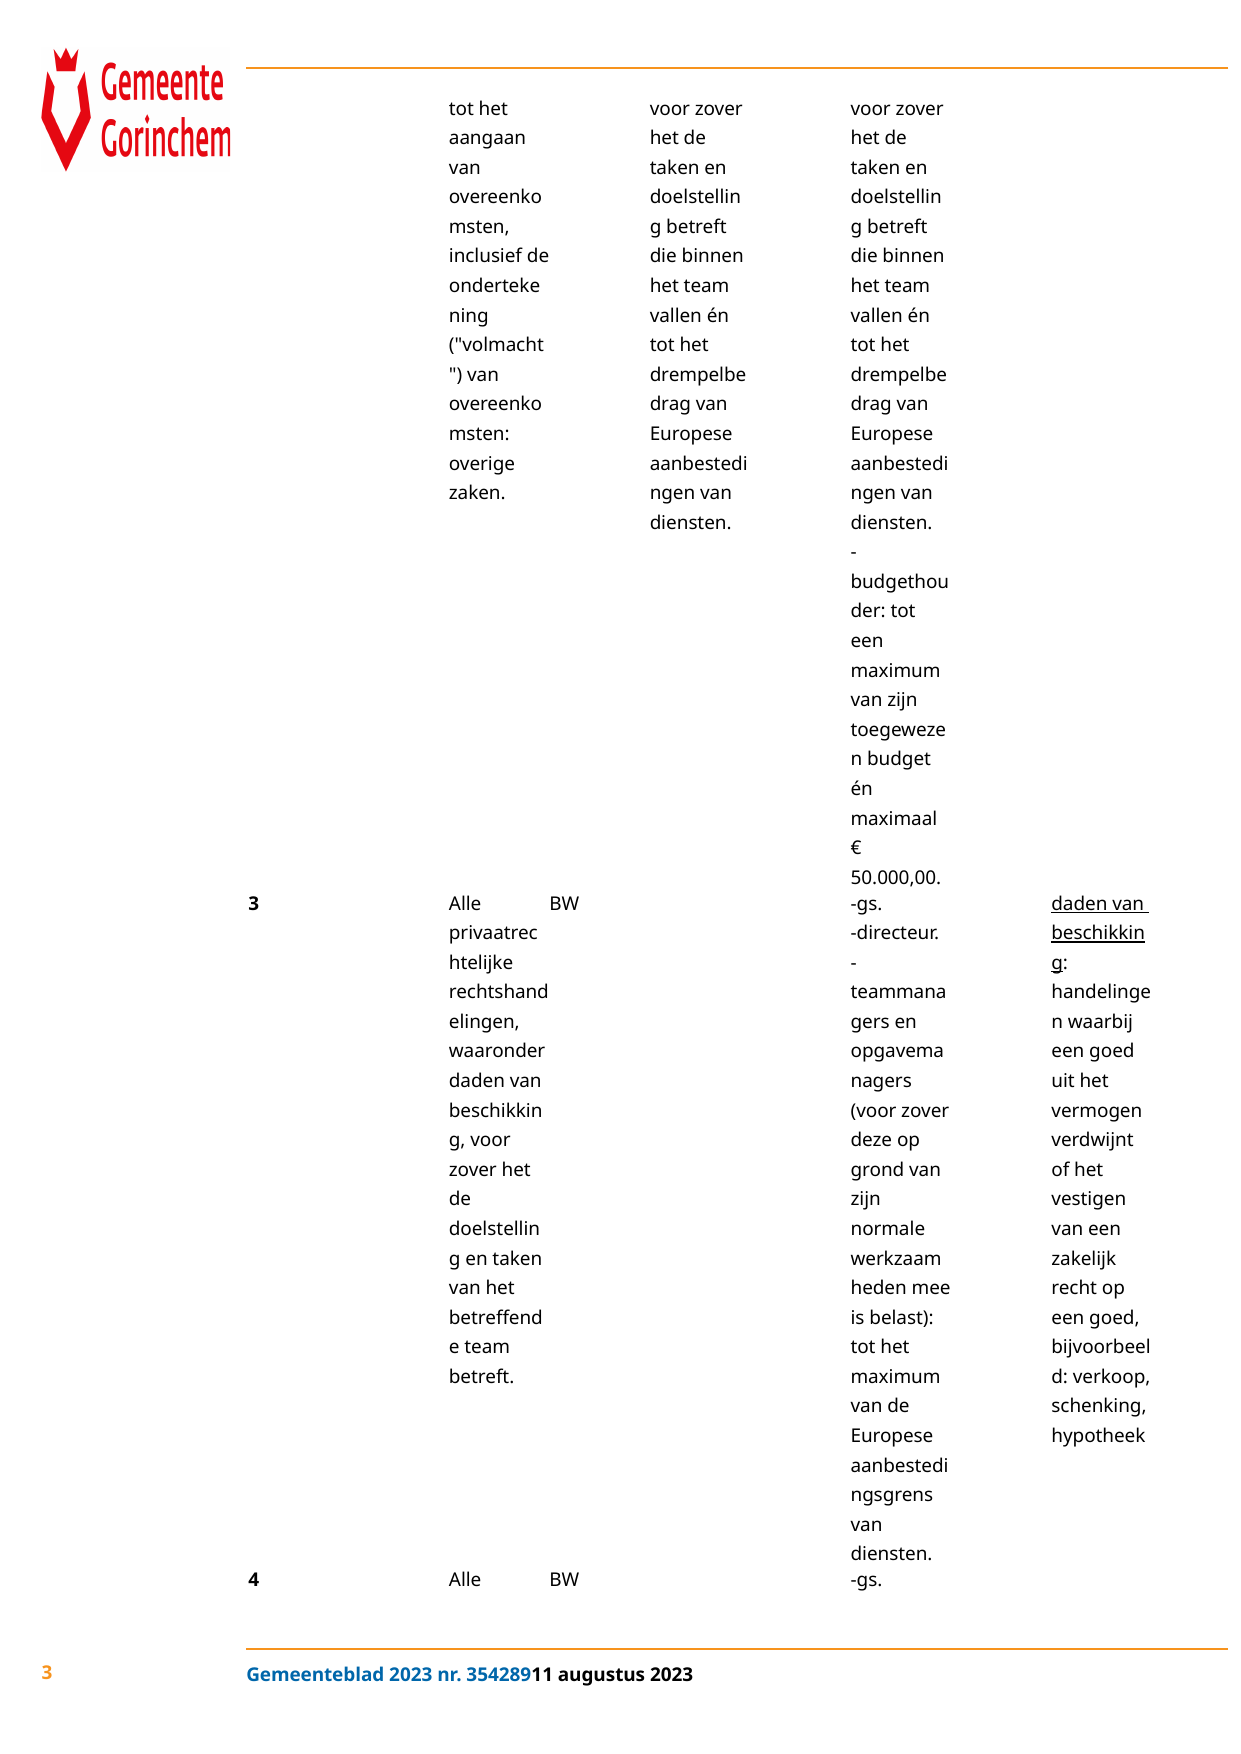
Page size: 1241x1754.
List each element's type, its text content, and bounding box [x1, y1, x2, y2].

table_cell BW [549, 1566, 649, 1592]
table_cell [348, 1566, 449, 1592]
table_cell [1051, 1566, 1152, 1592]
table_cell [951, 1566, 1051, 1592]
table_cell voor zover het de taken en doelstelling betreft die binnen het team vallen én tot het drempelbedrag van Europese aanbestedingen van diensten. -budgethouder: tot een maximum van zijn toegewezen budget én maximaal € 50.000,00. [850, 95, 951, 890]
table_cell [650, 890, 750, 1566]
table_cell -gs. -directeur. -teammanagers en opgavemanagers (voor zover deze op grond van zijn normale werkzaamheden mee is belast): tot het maximum van de Europese aanbestedingsgrens van diensten. [850, 890, 951, 1566]
table_cell daden van beschikking: handelingen waarbij een goed uit het vermogen verdwijnt of het vestigen van een zakelijk recht op een goed, bijvoorbeeld: verkoop, schenking, hypotheek [1051, 890, 1152, 1566]
table_cell [348, 95, 449, 890]
table_cell [549, 95, 649, 890]
table_cell [650, 1566, 750, 1592]
picture [41, 47, 231, 172]
table_cell tot het aangaan van overeenkomsten, inclusief de ondertekening ("volmacht") van overeenkomsten: overige zaken. [449, 95, 549, 890]
table_cell [951, 95, 1051, 890]
table_cell [1051, 95, 1152, 890]
table_cell [750, 1566, 850, 1592]
table_cell [951, 890, 1051, 1566]
table_cell Alle privaatrechtelijke rechtshandelingen, waaronder daden van beschikking, voor zover het de doelstelling en taken van het betreffende team betreft. [449, 890, 549, 1566]
table_cell BW [549, 890, 649, 1566]
table_cell [248, 95, 348, 890]
table_cell -gs. [850, 1566, 951, 1592]
table_cell [750, 95, 850, 890]
table_cell 3 [248, 890, 348, 1566]
table_cell voor zover het de taken en doelstelling betreft die binnen het team vallen én tot het drempelbedrag van Europese aanbestedingen van diensten. [650, 95, 750, 890]
table_cell 4 [248, 1566, 348, 1592]
table_cell Alle [449, 1566, 549, 1592]
table_cell [750, 890, 850, 1566]
table_cell [348, 890, 449, 1566]
